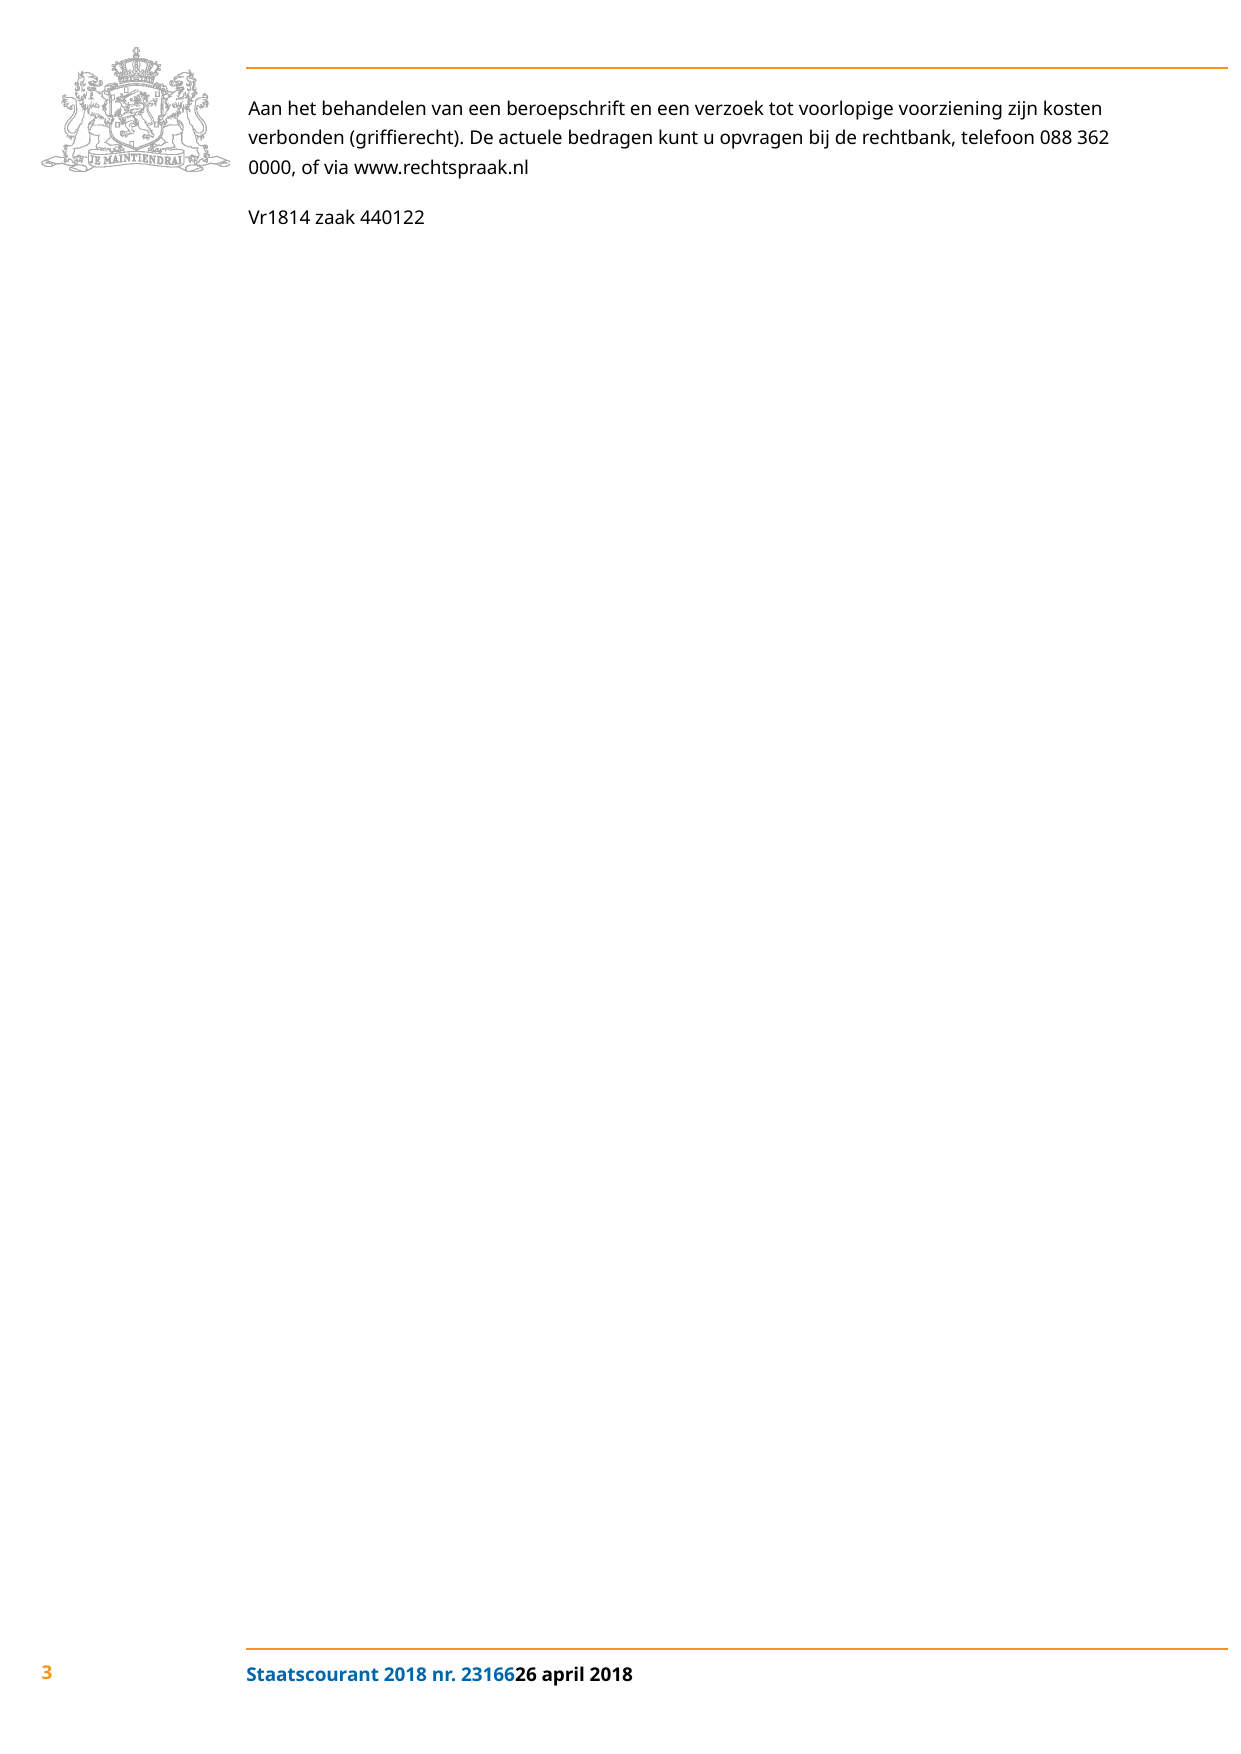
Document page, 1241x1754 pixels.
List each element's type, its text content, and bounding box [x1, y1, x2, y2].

picture [41, 47, 231, 172]
text Vr1814 zaak 440122 [248, 204, 1152, 230]
text Aan het behandelen van een beroepschrift en een verzoek tot voorlopige voorziening zijn kosten verbonden (griffierecht). De actuele bedragen kunt u opvragen bij de rechtbank, telefoon 088 362 0000, of via www.rechtspraak.nl [248, 95, 1152, 180]
